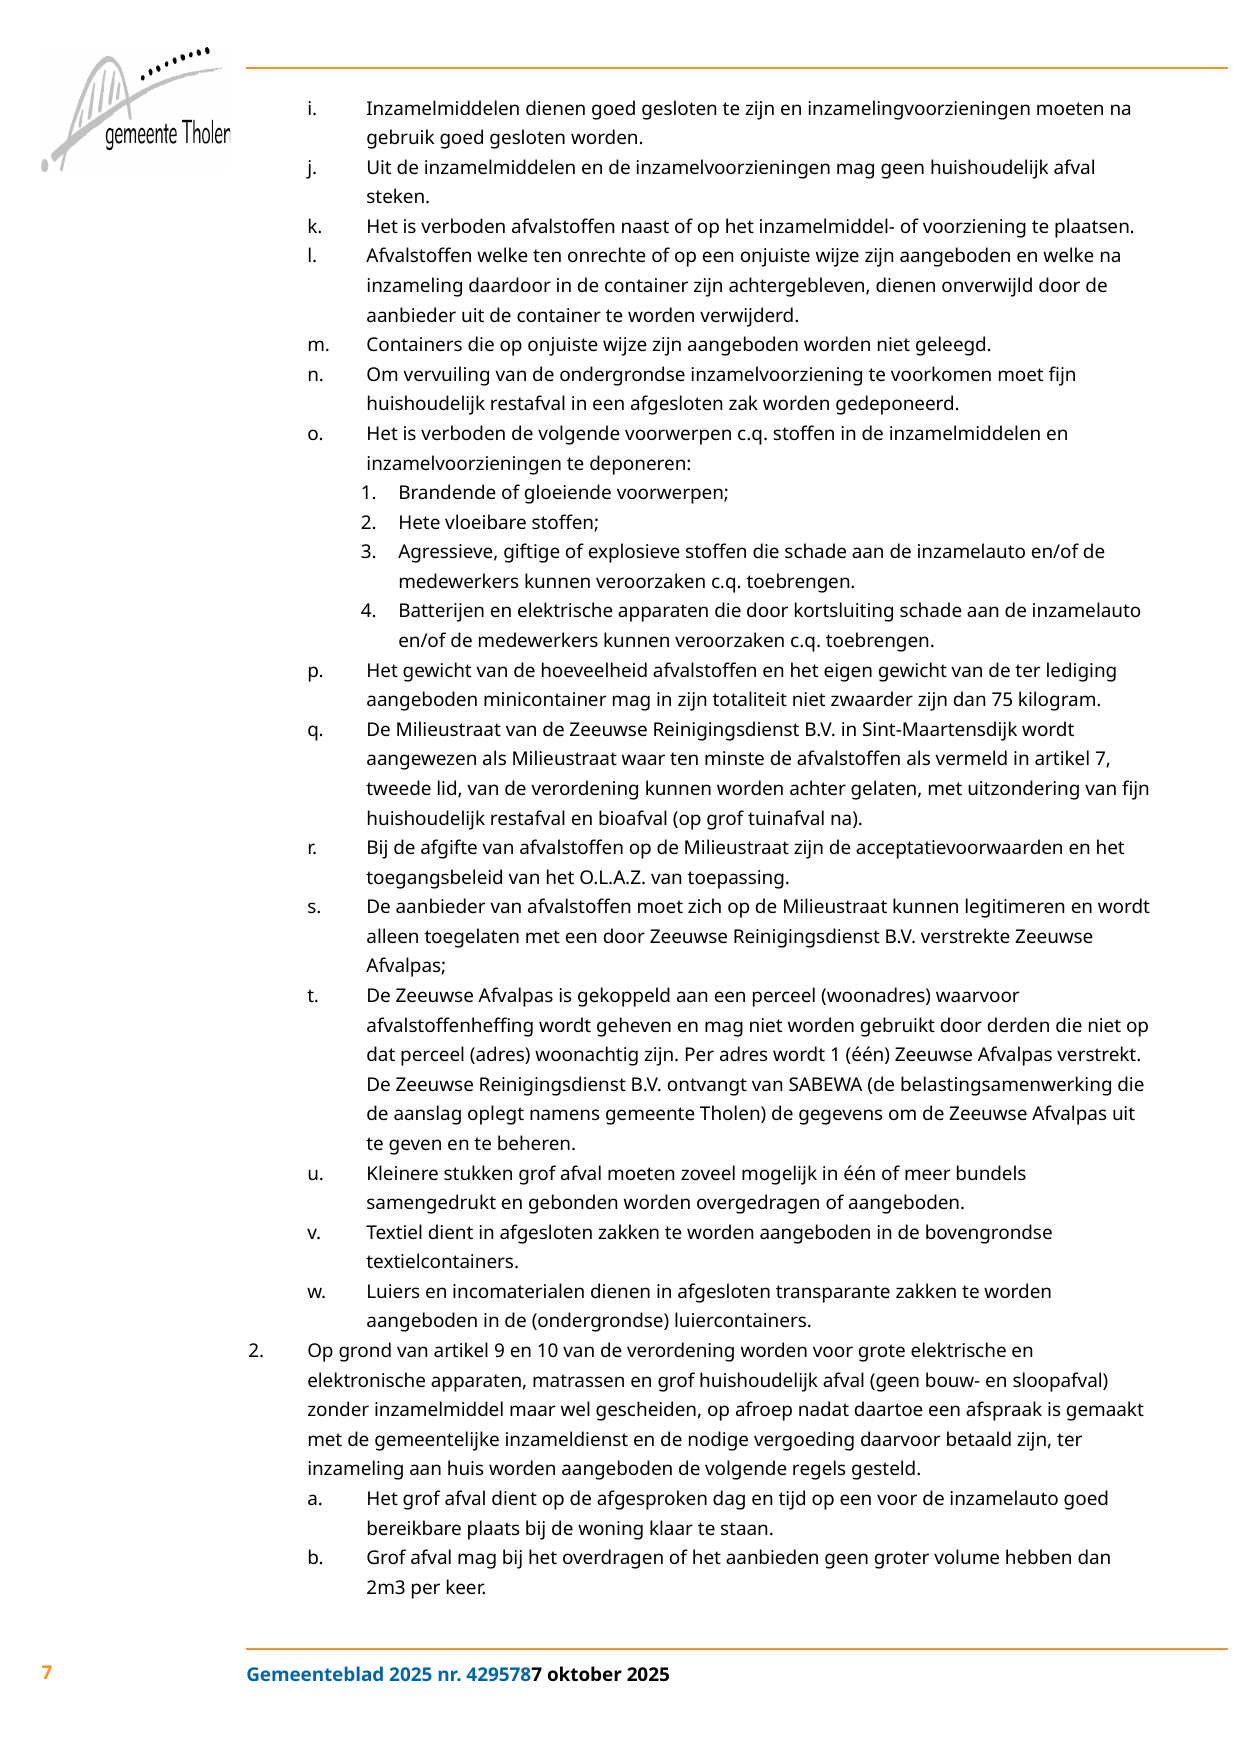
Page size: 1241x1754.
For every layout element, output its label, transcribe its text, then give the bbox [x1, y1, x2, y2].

list Batterijen en elektrische apparaten die door kortsluiting schade aan de inzamelauto en/of de medewerkers kunnen veroorzaken c.q. toebrengen. [361, 598, 1152, 653]
list Inzamelmiddelen dienen goed gesloten te zijn en inzamelingvoorzieningen moeten na gebruik goed gesloten worden. [307, 95, 1152, 150]
list De Milieustraat van de Zeeuwse Reinigingsdienst B.V. in Sint-Maartensdijk wordt aangewezen als Milieustraat waar ten minste de afvalstoffen als vermeld in artikel 7, tweede lid, van de verordening kunnen worden achter gelaten, met uitzondering van fijn huishoudelijk restafval en bioafval (op grof tuinafval na). [307, 716, 1152, 831]
picture [41, 47, 231, 172]
list Het is verboden afvalstoffen naast of op het inzamelmiddel- of voorziening te plaatsen. [307, 213, 1152, 239]
list Het grof afval dient op de afgesproken dag en tijd op een voor de inzamelauto goed bereikbare plaats bij de woning klaar te staan. [307, 1485, 1152, 1541]
list De aanbieder van afvalstoffen moet zich op de Milieustraat kunnen legitimeren en wordt alleen toegelaten met een door Zeeuwse Reinigingsdienst B.V. verstrekte Zeeuwse Afvalpas; [307, 893, 1152, 978]
list Textiel dient in afgesloten zakken te worden aangeboden in de bovengrondse textielcontainers. [307, 1219, 1152, 1274]
list Om vervuiling van de ondergrondse inzamelvoorziening te voorkomen moet fijn huishoudelijk restafval in een afgesloten zak worden gedeponeerd. [307, 361, 1152, 416]
list Luiers en incomaterialen dienen in afgesloten transparante zakken te worden aangeboden in de (ondergrondse) luiercontainers. [307, 1278, 1152, 1333]
list Bij de afgifte van afvalstoffen op de Milieustraat zijn de acceptatievoorwaarden en het toegangsbeleid van het O.L.A.Z. van toepassing. [307, 834, 1152, 890]
list Afvalstoffen welke ten onrechte of op een onjuiste wijze zijn aangeboden en welke na inzameling daardoor in de container zijn achtergebleven, dienen onverwijld door de aanbieder uit de container te worden verwijderd. [307, 243, 1152, 328]
list Het is verboden de volgende voorwerpen c.q. stoffen in de inzamelmiddelen en inzamelvoorzieningen te deponeren: [307, 420, 1152, 476]
list Het gewicht van de hoeveelheid afvalstoffen en het eigen gewicht van de ter lediging aangeboden minicontainer mag in zijn totaliteit niet zwaarder zijn dan 75 kilogram. [307, 657, 1152, 712]
list De Zeeuwse Afvalpas is gekoppeld aan een perceel (woonadres) waarvoor afvalstoffenheffing wordt geheven en mag niet worden gebruikt door derden die niet op dat perceel (adres) woonachtig zijn. Per adres wordt 1 (één) Zeeuwse Afvalpas verstrekt. De Zeeuwse Reinigingsdienst B.V. ontvangt van SABEWA (de belastingsamenwerking die de aanslag oplegt namens gemeente Tholen) de gegevens om de Zeeuwse Afvalpas uit te geven en te beheren. [307, 982, 1152, 1156]
list Op grond van artikel 9 en 10 van de verordening worden voor grote elektrische en elektronische apparaten, matrassen en grof huishoudelijk afval (geen bouw- en sloopafval) zonder inzamelmiddel maar wel gescheiden, op afroep nadat daartoe een afspraak is gemaakt met de gemeentelijke inzameldienst en de nodige vergoeding daarvoor betaald zijn, ter inzameling aan huis worden aangeboden de volgende regels gesteld. [248, 1337, 1152, 1481]
list Agressieve, giftige of explosieve stoffen die schade aan de inzamelauto en/of de medewerkers kunnen veroorzaken c.q. toebrengen. [361, 538, 1152, 594]
list Brandende of gloeiende voorwerpen; [361, 479, 1152, 505]
list Containers die op onjuiste wijze zijn aangeboden worden niet geleegd. [307, 331, 1152, 357]
list Hete vloeibare stoffen; [361, 509, 1152, 535]
list Uit de inzamelmiddelen en de inzamelvoorzieningen mag geen huishoudelijk afval steken. [307, 154, 1152, 209]
list Grof afval mag bij het overdragen of het aanbieden geen groter volume hebben dan 2m3 per keer. [307, 1544, 1152, 1600]
list Kleinere stukken grof afval moeten zoveel mogelijk in één of meer bundels samengedrukt en gebonden worden overgedragen of aangeboden. [307, 1160, 1152, 1215]
